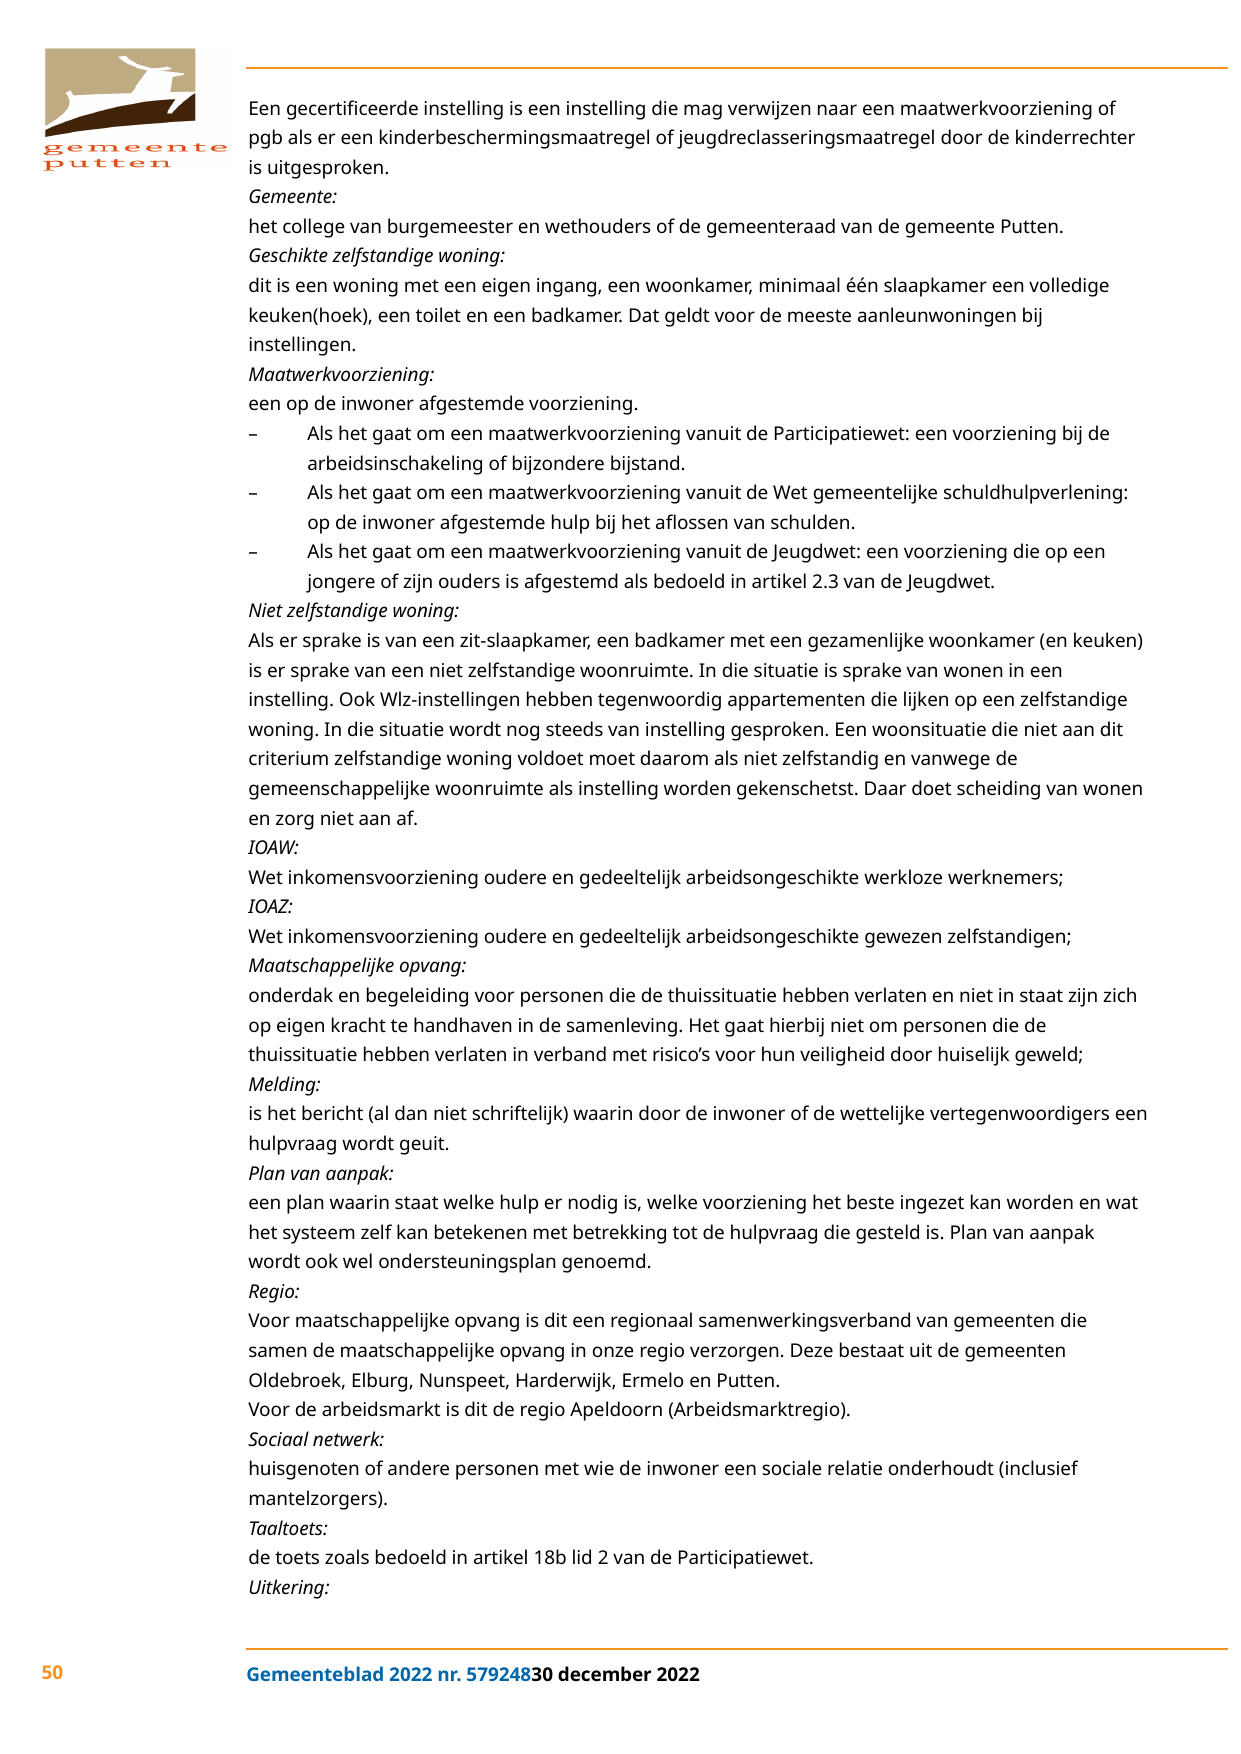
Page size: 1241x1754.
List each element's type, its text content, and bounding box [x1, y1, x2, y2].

text Sociaal netwerk: [248, 1426, 1152, 1452]
text Wet inkomensvoorziening oudere en gedeeltelijk arbeidsongeschikte werkloze werknemers; [248, 864, 1152, 890]
text het college van burgemeester en wethouders of de gemeenteraad van de gemeente Putten. [248, 213, 1152, 239]
text Melding: [248, 1071, 1152, 1097]
text Plan van aanpak: [248, 1160, 1152, 1186]
list Als het gaat om een maatwerkvoorziening vanuit de Wet gemeentelijke schuldhulpverlening: op de inwoner afgestemde hulp bij het aflossen van schulden. [248, 479, 1152, 535]
list Als het gaat om een maatwerkvoorziening vanuit de Jeugdwet: een voorziening die op een jongere of zijn ouders is afgestemd als bedoeld in artikel 2.3 van de Jeugdwet. [248, 538, 1152, 594]
text Gemeente: [248, 183, 1152, 209]
picture [41, 47, 231, 172]
text onderdak en begeleiding voor personen die de thuissituatie hebben verlaten en niet in staat zijn zich op eigen kracht te handhaven in de samenleving. Het gaat hierbij niet om personen die de thuissituatie hebben verlaten in verband met risico’s voor hun veiligheid door huiselijk geweld; [248, 982, 1152, 1067]
text Voor de arbeidsmarkt is dit de regio Apeldoorn (Arbeidsmarktregio). [248, 1396, 1152, 1422]
text Een gecertificeerde instelling is een instelling die mag verwijzen naar een maatwerkvoorziening of pgb als er een kinderbeschermingsmaatregel of jeugdreclasseringsmaatregel door de kinderrechter is uitgesproken. [248, 95, 1152, 180]
text is het bericht (al dan niet schriftelijk) waarin door de inwoner of de wettelijke vertegenwoordigers een hulpvraag wordt geuit. [248, 1101, 1152, 1156]
list Als het gaat om een maatwerkvoorziening vanuit de Participatiewet: een voorziening bij de arbeidsinschakeling of bijzondere bijstand. [248, 420, 1152, 476]
text Geschikte zelfstandige woning: [248, 243, 1152, 268]
text huisgenoten of andere personen met wie de inwoner een sociale relatie onderhoudt (inclusief mantelzorgers). [248, 1456, 1152, 1511]
text IOAZ: [248, 893, 1152, 919]
text Maatschappelijke opvang: [248, 953, 1152, 978]
text de toets zoals bedoeld in artikel 18b lid 2 van de Participatiewet. [248, 1544, 1152, 1570]
text Als er sprake is van een zit-slaapkamer, een badkamer met een gezamenlijke woonkamer (en keuken) is er sprake van een niet zelfstandige woonruimte. In die situatie is sprake van wonen in een instelling. Ook Wlz-instellingen hebben tegenwoordig appartementen die lijken op een zelfstandige woning. In die situatie wordt nog steeds van instelling gesproken. Een woonsituatie die niet aan dit criterium zelfstandige woning voldoet moet daarom als niet zelfstandig en vanwege de gemeenschappelijke woonruimte als instelling worden gekenschetst. Daar doet scheiding van wonen en zorg niet aan af. [248, 627, 1152, 831]
text Maatwerkvoorziening: [248, 361, 1152, 387]
text een op de inwoner afgestemde voorziening. [248, 391, 1152, 416]
text dit is een woning met een eigen ingang, een woonkamer, minimaal één slaapkamer een volledige keuken(hoek), een toilet en een badkamer. Dat geldt voor de meeste aanleunwoningen bij instellingen. [248, 272, 1152, 357]
text Wet inkomensvoorziening oudere en gedeeltelijk arbeidsongeschikte gewezen zelfstandigen; [248, 923, 1152, 949]
text Niet zelfstandige woning: [248, 598, 1152, 623]
text Voor maatschappelijke opvang is dit een regionaal samenwerkingsverband van gemeenten die samen de maatschappelijke opvang in onze regio verzorgen. Deze bestaat uit de gemeenten Oldebroek, Elburg, Nunspeet, Harderwijk, Ermelo en Putten. [248, 1308, 1152, 1393]
text Taaltoets: [248, 1515, 1152, 1541]
text Uitkering: [248, 1574, 1152, 1600]
text een plan waarin staat welke hulp er nodig is, welke voorziening het beste ingezet kan worden en wat het systeem zelf kan betekenen met betrekking tot de hulpvraag die gesteld is. Plan van aanpak wordt ook wel ondersteuningsplan genoemd. [248, 1189, 1152, 1274]
text IOAW: [248, 834, 1152, 860]
text Regio: [248, 1278, 1152, 1304]
